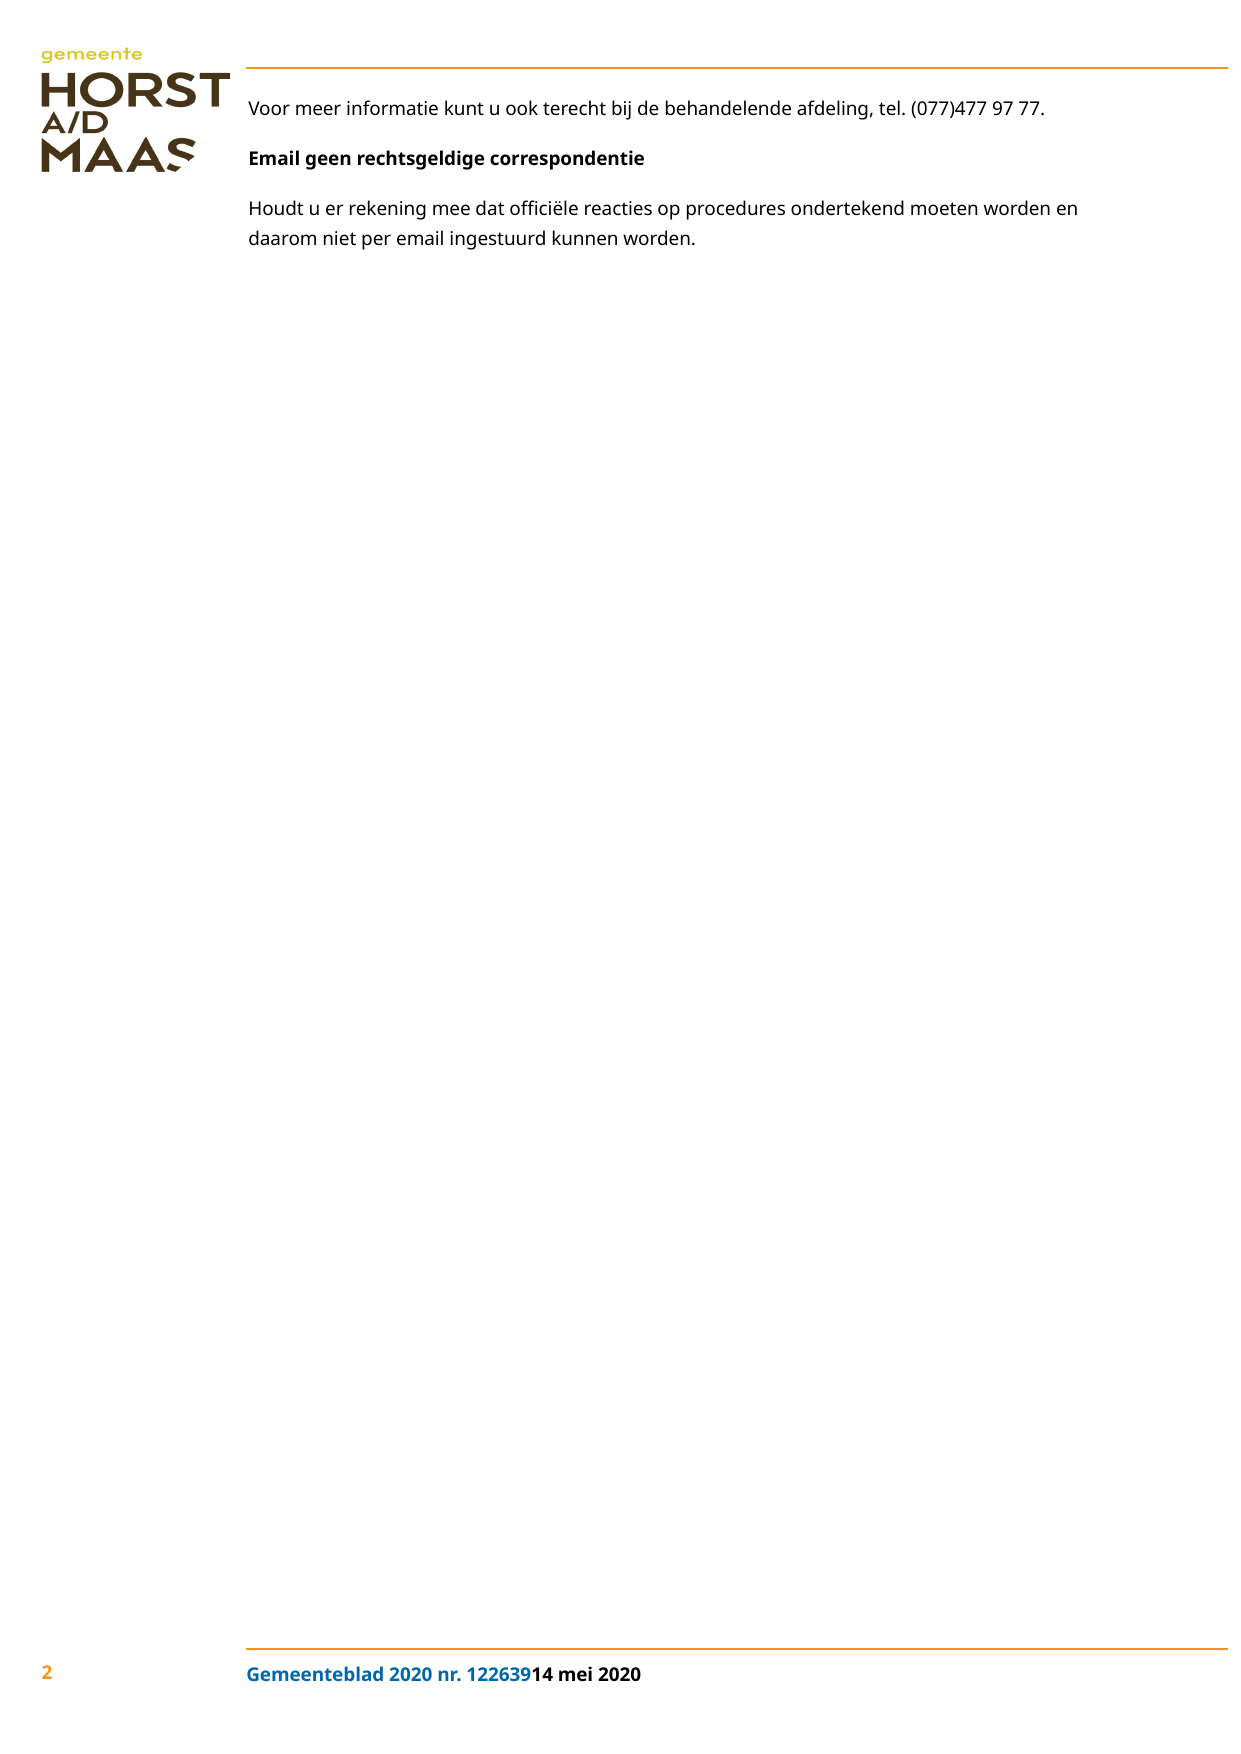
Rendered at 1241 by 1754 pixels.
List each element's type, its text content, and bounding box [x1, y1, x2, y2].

text Houdt u er rekening mee dat officiële reacties op procedures ondertekend moeten worden en daarom niet per email ingestuurd kunnen worden. [248, 196, 1152, 251]
text Email geen rechtsgeldige correspondentie [248, 145, 1152, 171]
picture [41, 47, 231, 172]
text Voor meer informatie kunt u ook terecht bij de behandelende afdeling, tel. (077)477 97 77. [248, 95, 1152, 121]
